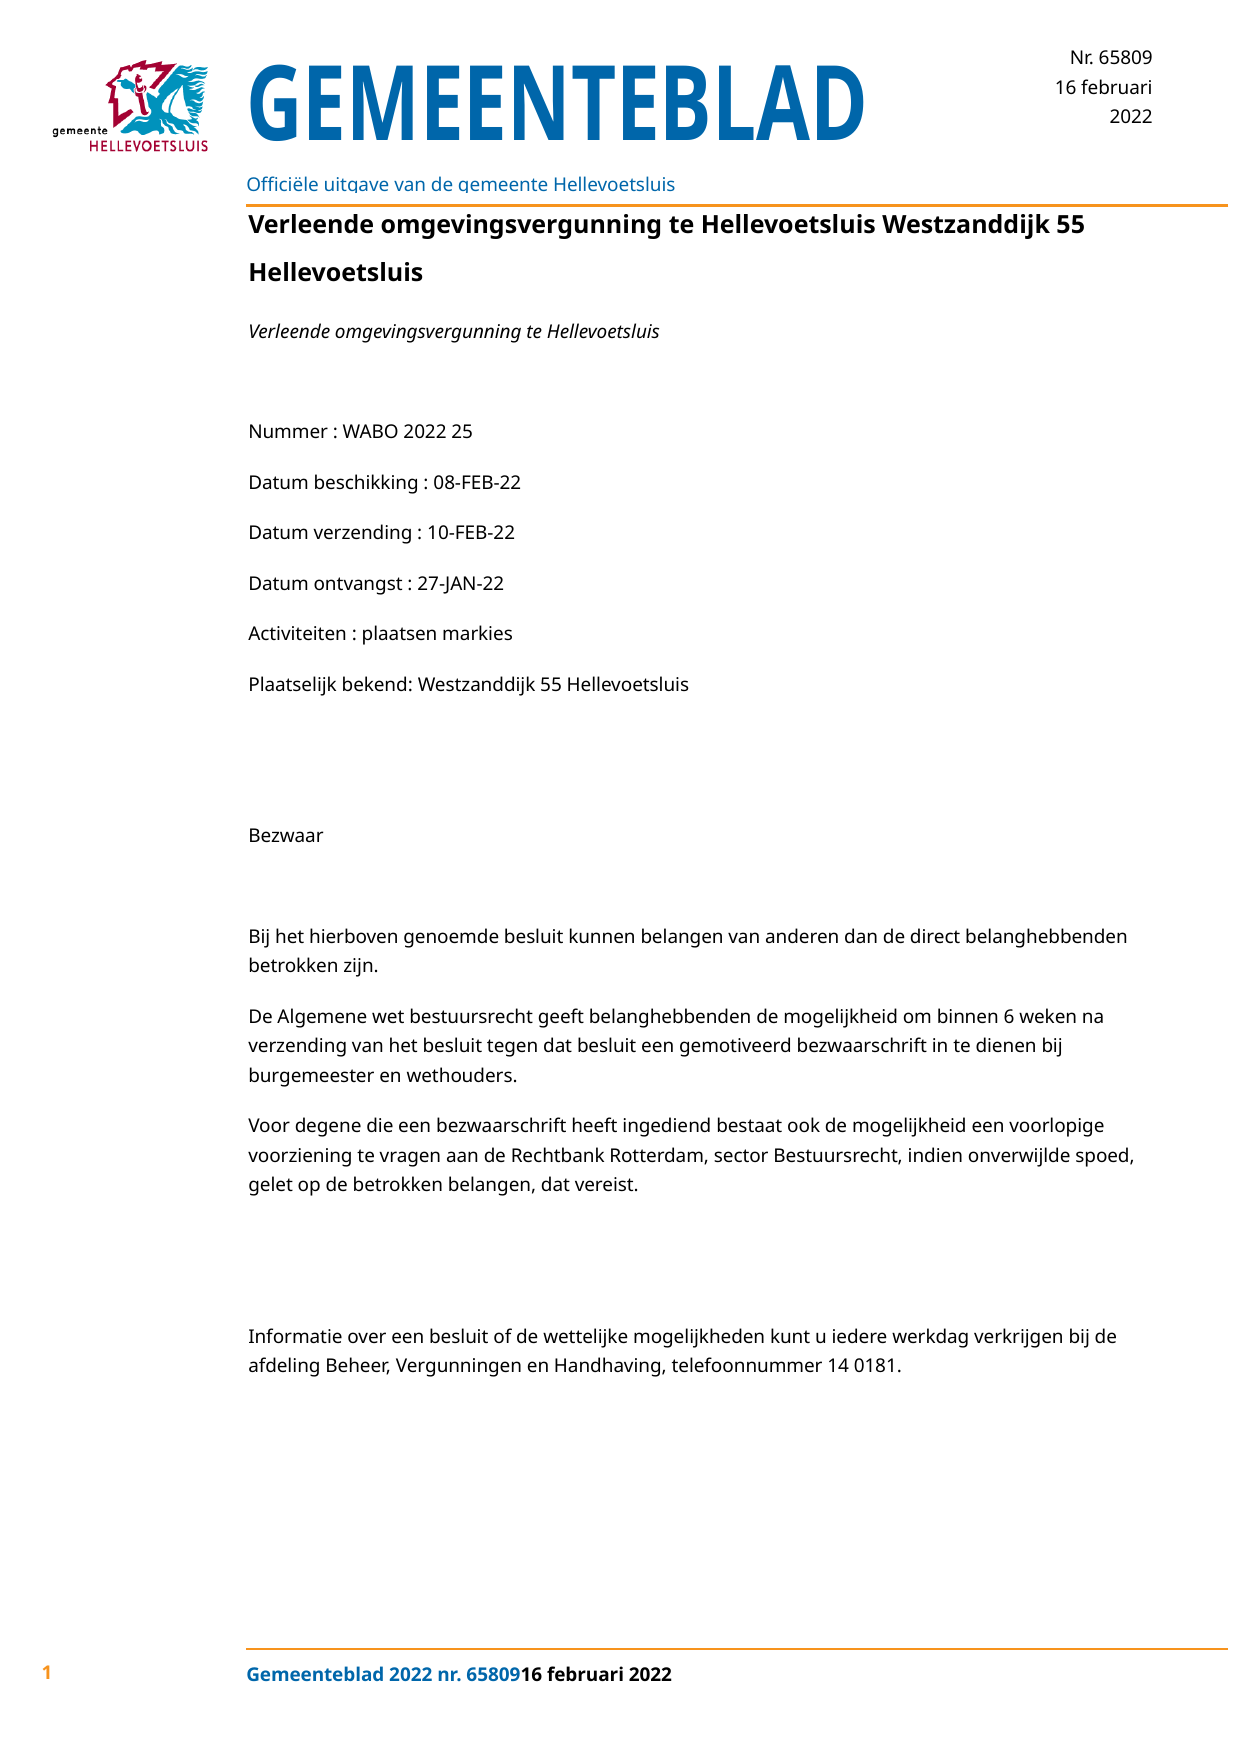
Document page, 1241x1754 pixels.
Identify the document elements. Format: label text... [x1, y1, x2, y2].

text Verleende omgevingsvergunning te Hellevoetsluis Westzanddijk 55 Hellevoetsluis [248, 207, 1152, 288]
text Activiteiten : plaatsen markies [248, 620, 1152, 646]
text Informatie over een besluit of de wettelijke mogelijkheden kunt u iedere werkdag verkrijgen bij de afdeling Beheer, Vergunningen en Handhaving, telefoonnummer 14 0181. [248, 1323, 1152, 1378]
text Bezwaar [248, 822, 1152, 848]
text Datum beschikking : 08-FEB-22 [248, 469, 1152, 495]
text Plaatselijk bekend: Westzanddijk 55 Hellevoetsluis [248, 671, 1152, 697]
text Voor degene die een bezwaarschrift heeft ingediend bestaat ook de mogelijkheid een voorlopige voorziening te vragen aan de Rechtbank Rotterdam, sector Bestuursrecht, indien onverwijlde spoed, gelet op de betrokken belangen, dat vereist. [248, 1112, 1152, 1197]
text Datum verzending : 10-FEB-22 [248, 519, 1152, 545]
text De Algemene wet bestuursrecht geeft belanghebbenden de mogelijkheid om binnen 6 weken na verzending van het besluit tegen dat besluit een gemotiveerd bezwaarschrift in te dienen bij burgemeester en wethouders. [248, 1003, 1152, 1088]
picture [41, 47, 231, 172]
text Datum ontvangst : 27-JAN-22 [248, 570, 1152, 596]
text Nummer : WABO 2022 25 [248, 419, 1152, 444]
text Bij het hierboven genoemde besluit kunnen belangen van anderen dan de direct belanghebbenden betrokken zijn. [248, 923, 1152, 978]
text Verleende omgevingsvergunning te Hellevoetsluis [248, 318, 1152, 344]
